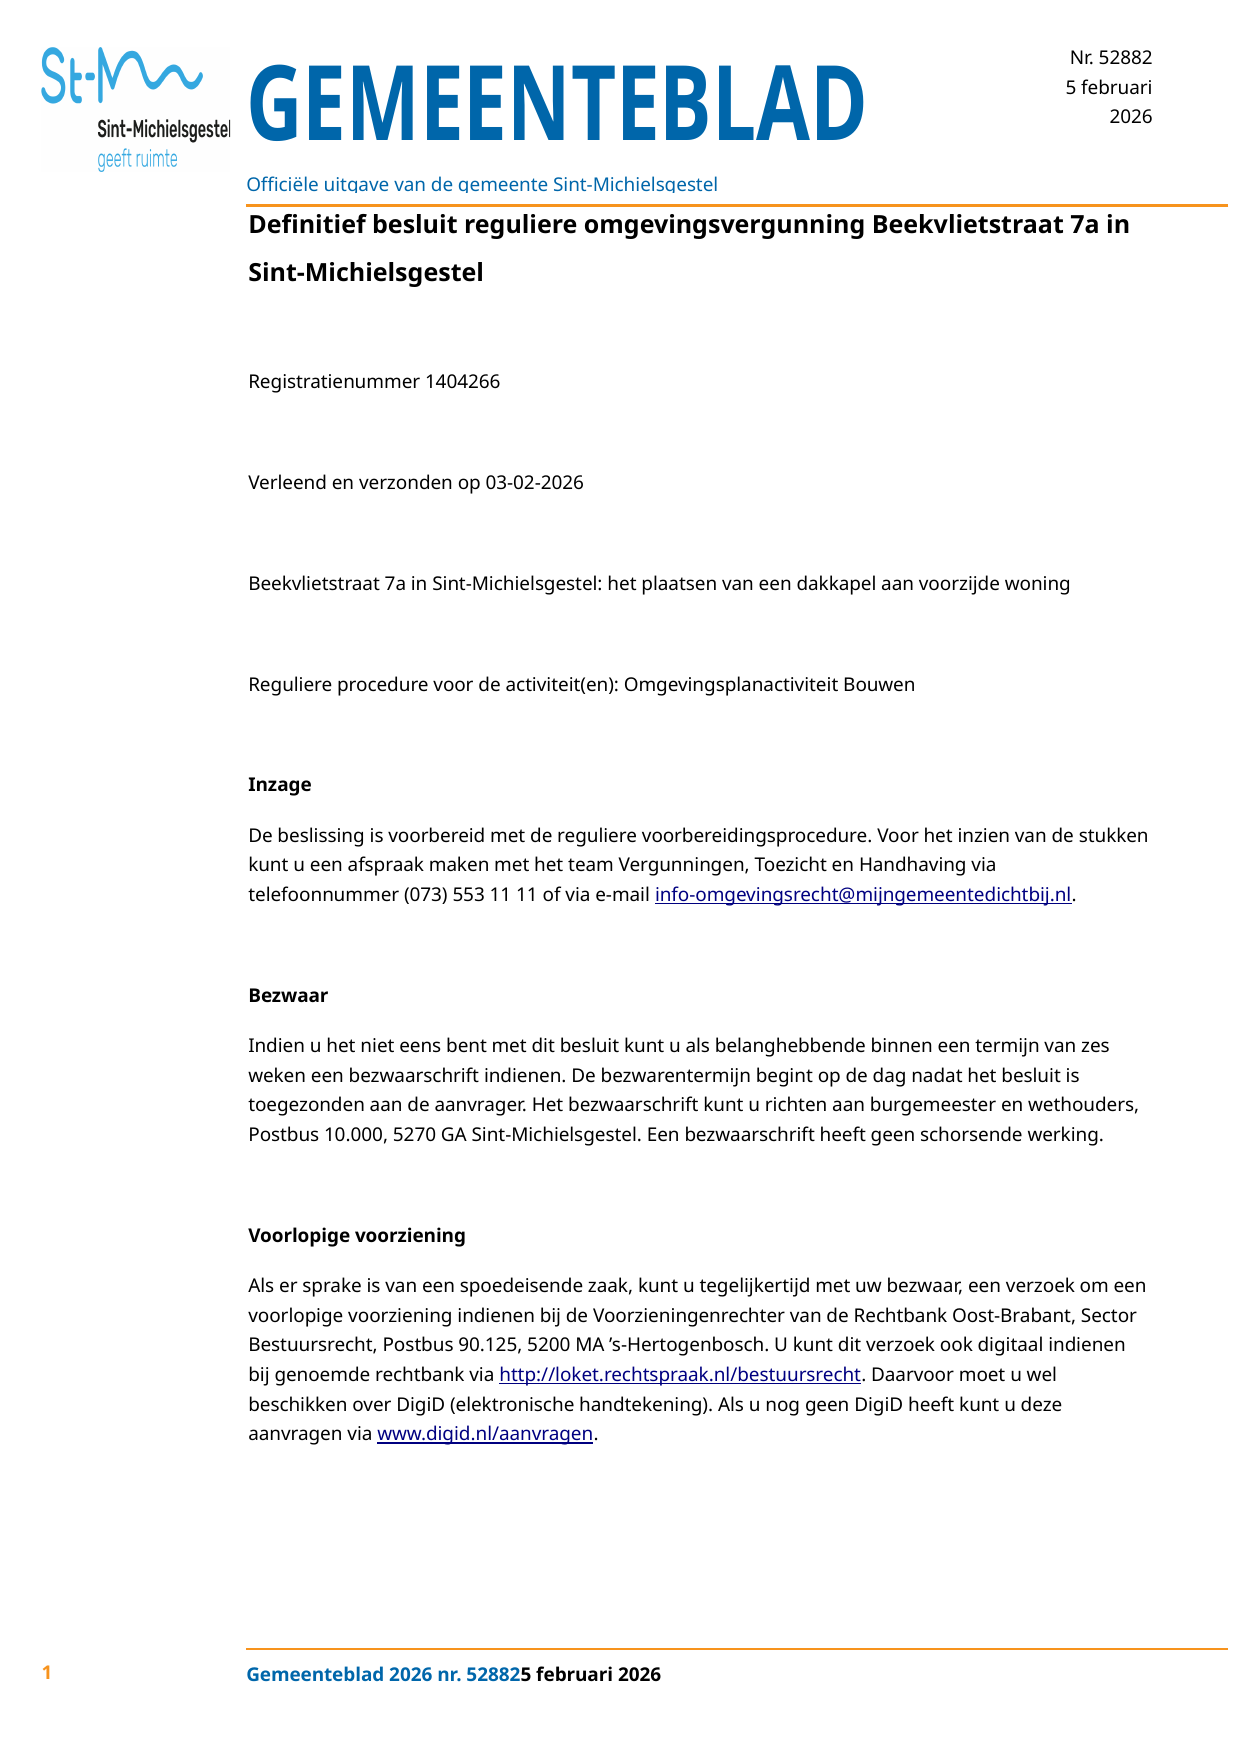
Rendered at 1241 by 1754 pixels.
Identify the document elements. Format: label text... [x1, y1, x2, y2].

picture [41, 47, 231, 172]
text Verleend en verzonden op 03-02-2026 [248, 469, 1152, 495]
text Voorlopige voorziening [248, 1222, 1152, 1248]
text De beslissing is voorbereid met de reguliere voorbereidingsprocedure. Voor het inzien van de stukken kunt u een afspraak maken met het team Vergunningen, Toezicht en Handhaving via telefoonnummer (073) 553 11 11 of via e-mail info-omgevingsrecht@mijngemeentedichtbij.nl. [248, 822, 1152, 907]
text Als er sprake is van een spoedeisende zaak, kunt u tegelijkertijd met uw bezwaar, een verzoek om een voorlopige voorziening indienen bij de Voorzieningenrechter van de Rechtbank Oost-Brabant, Sector Bestuursrecht, Postbus 90.125, 5200 MA ’s-Hertogenbosch. U kunt dit verzoek ook digitaal indienen bij genoemde rechtbank via http://loket.rechtspraak.nl/bestuursrecht. Daarvoor moet u wel beschikken over DigiD (elektronische handtekening). Als u nog geen DigiD heeft kunt u deze aanvragen via www.digid.nl/aanvragen. [248, 1272, 1152, 1446]
text Inzage [248, 772, 1152, 797]
text Definitief besluit reguliere omgevingsvergunning Beekvlietstraat 7a in Sint-Michielsgestel [248, 207, 1152, 288]
text Reguliere procedure voor de activiteit(en): Omgevingsplanactiviteit Bouwen [248, 671, 1152, 697]
text Indien u het niet eens bent met dit besluit kunt u als belanghebbende binnen een termijn van zes weken een bezwaarschrift indienen. De bezwarentermijn begint op de dag nadat het besluit is toegezonden aan de aanvrager. Het bezwaarschrift kunt u richten aan burgemeester en wethouders, Postbus 10.000, 5270 GA Sint-Michielsgestel. Een bezwaarschrift heeft geen schorsende werking. [248, 1032, 1152, 1147]
text Beekvlietstraat 7a in Sint-Michielsgestel: het plaatsen van een dakkapel aan voorzijde woning [248, 570, 1152, 596]
text Registratienummer 1404266 [248, 368, 1152, 394]
text Bezwaar [248, 982, 1152, 1008]
